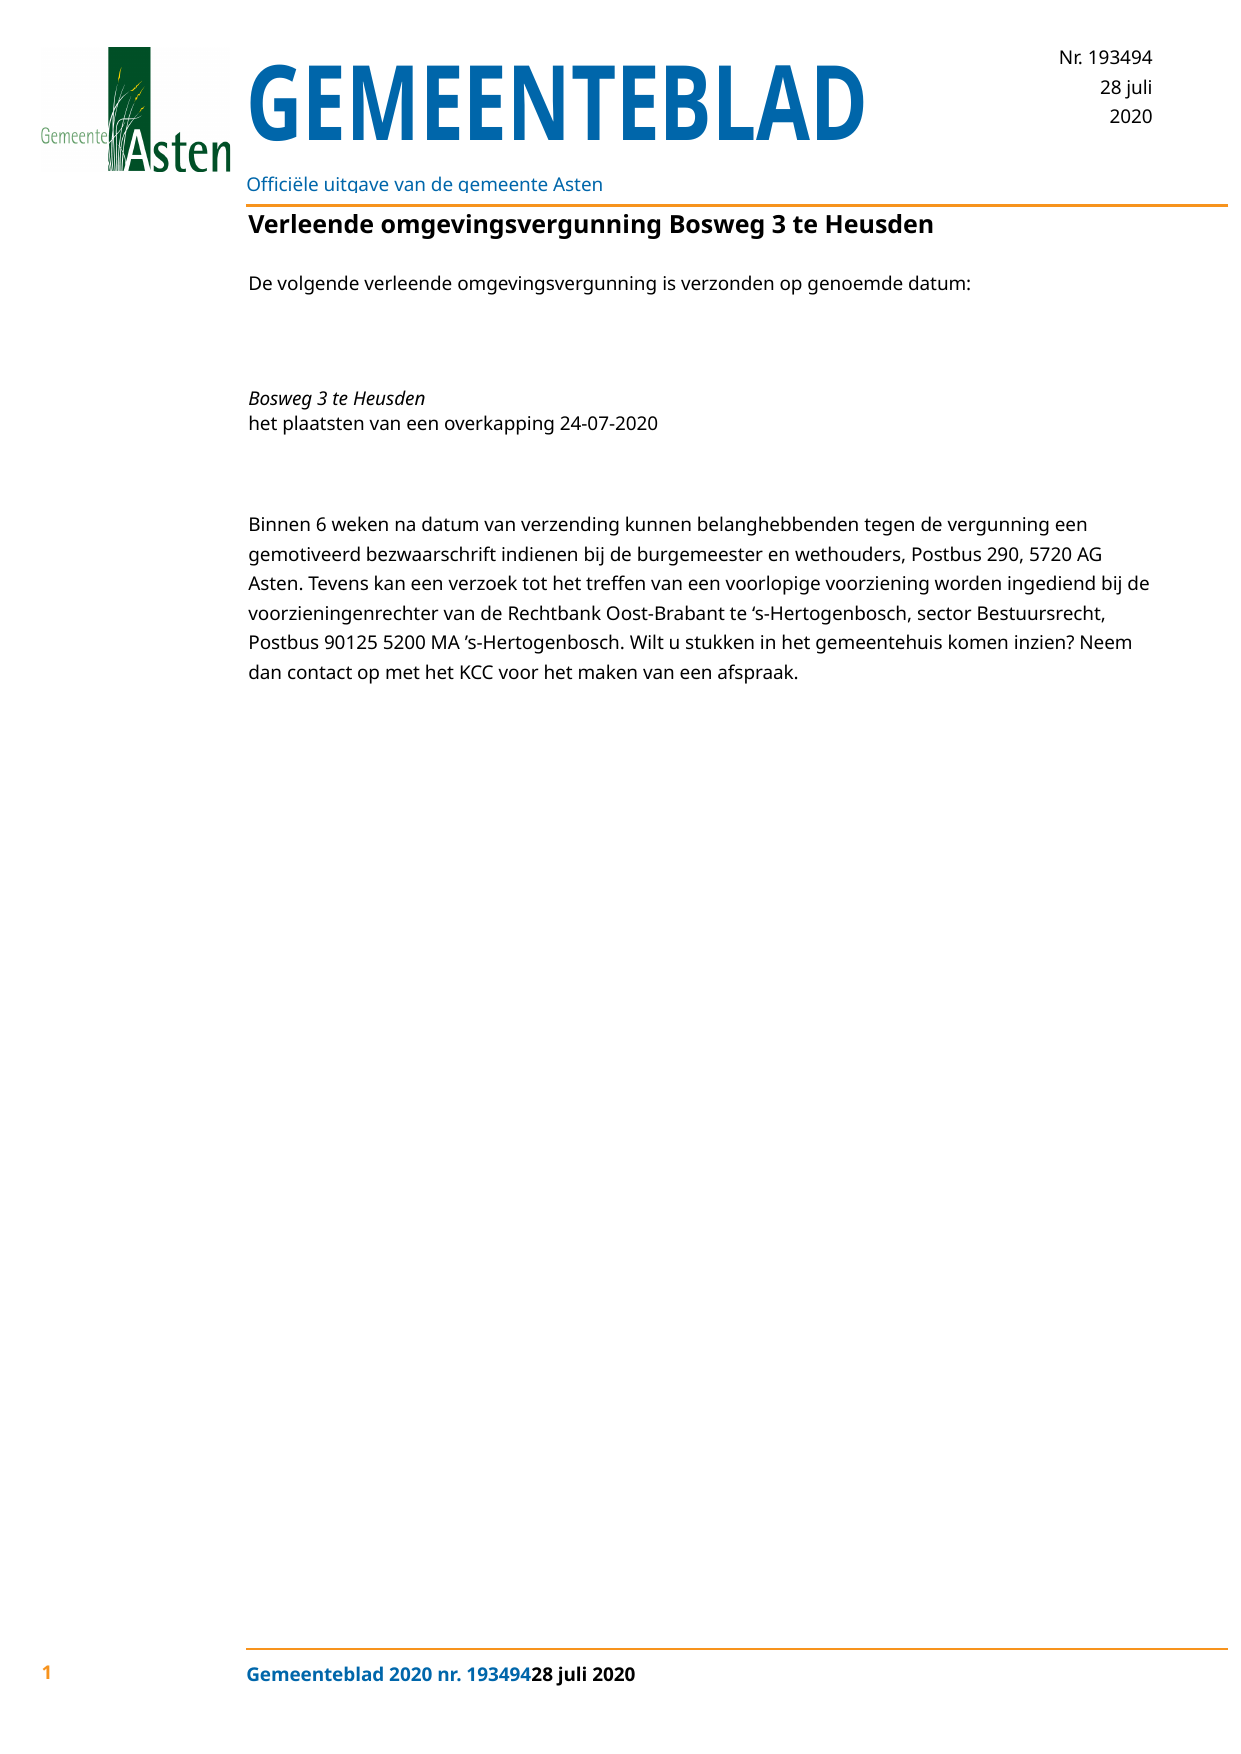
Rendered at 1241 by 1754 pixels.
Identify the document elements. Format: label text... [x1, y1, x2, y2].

text het plaatsten van een overkapping 24-07-2020 [248, 410, 1152, 436]
picture [41, 47, 231, 172]
text Bosweg 3 te Heusden [248, 385, 1152, 410]
text De volgende verleende omgevingsvergunning is verzonden op genoemde datum: [248, 270, 1152, 296]
text Binnen 6 weken na datum van verzending kunnen belanghebbenden tegen de vergunning een gemotiveerd bezwaarschrift indienen bij de burgemeester en wethouders, Postbus 290, 5720 AG Asten. Tevens kan een verzoek tot het treffen van een voorlopige voorziening worden ingediend bij de voorzieningenrechter van de Rechtbank Oost-Brabant te ‘s-Hertogenbosch, sector Bestuursrecht, Postbus 90125 5200 MA ’s-Hertogenbosch. Wilt u stukken in het gemeentehuis komen inzien? Neem dan contact op met het KCC voor het maken van een afspraak. [248, 511, 1152, 685]
text Verleende omgevingsvergunning Bosweg 3 te Heusden [248, 207, 1152, 241]
